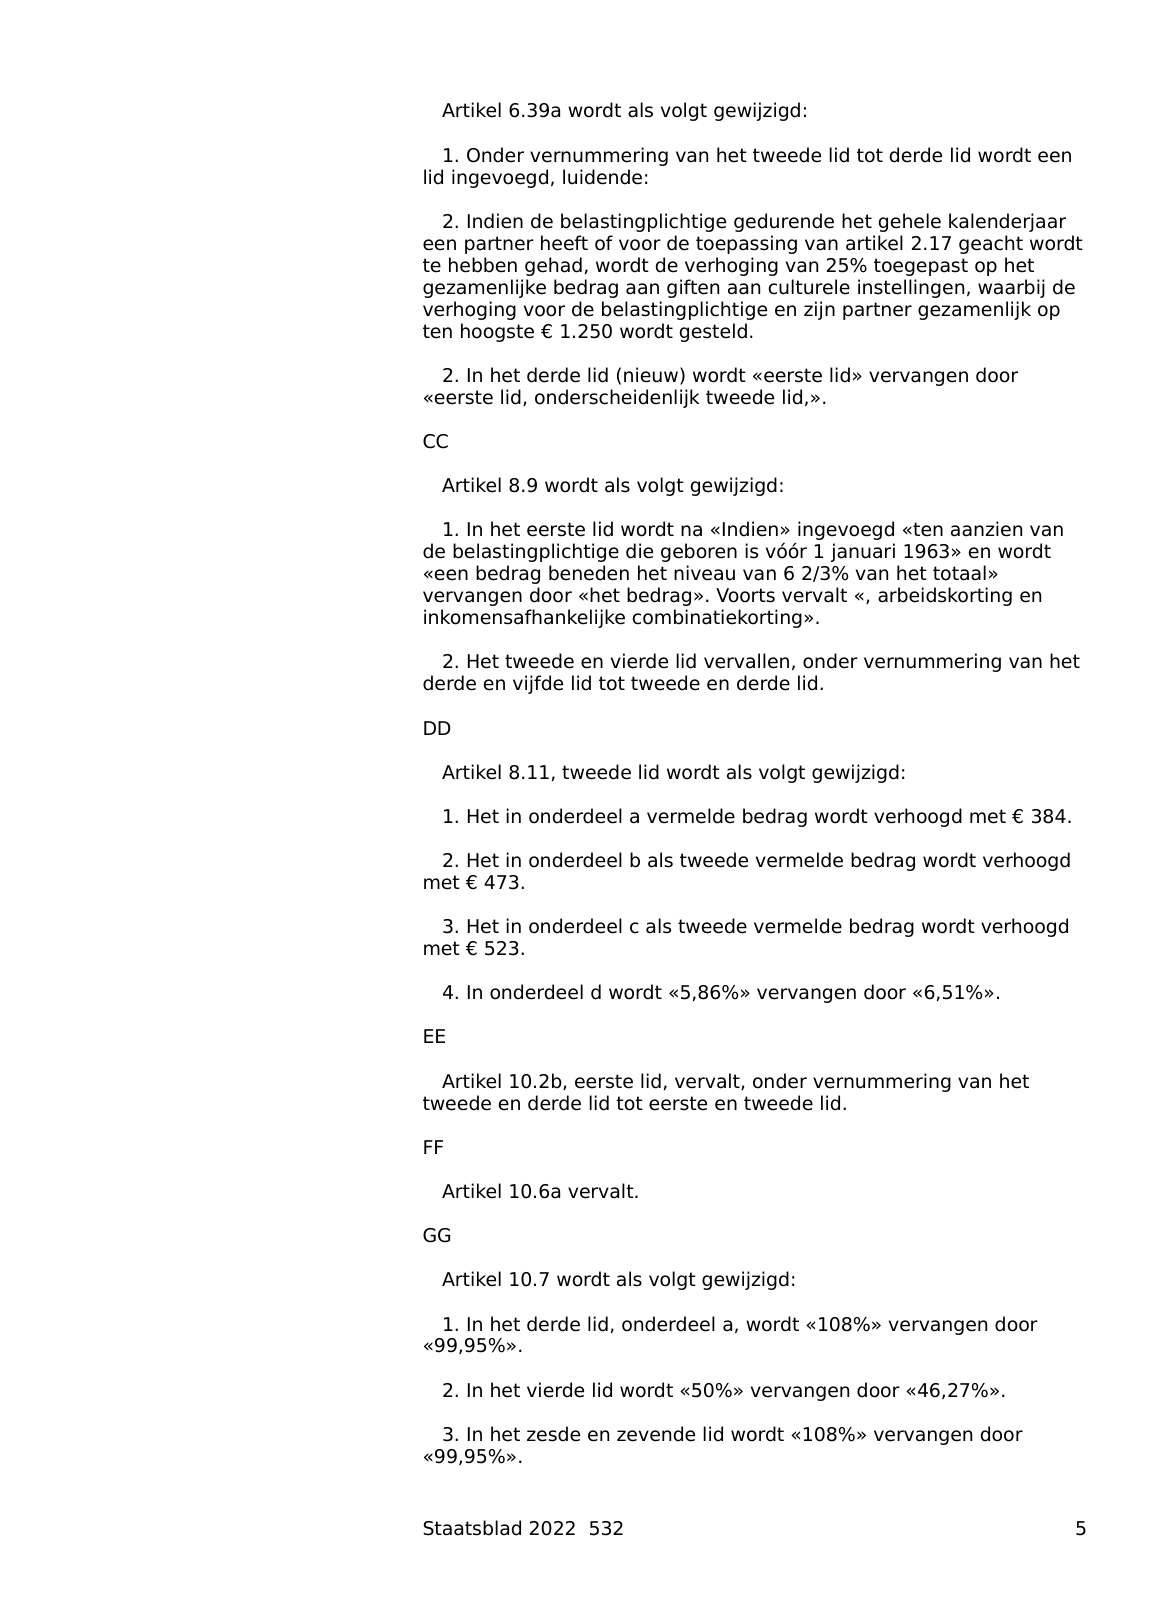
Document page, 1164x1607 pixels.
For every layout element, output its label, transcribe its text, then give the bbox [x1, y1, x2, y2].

text Artikel 8.11, tweede lid wordt als volgt gewijzigd: [422, 762, 1087, 784]
text 1. In het eerste lid wordt na «Indien» ingevoegd «ten aanzien van de belastingplichtige die geboren is vóór 1 januari 1963» en wordt «een bedrag beneden het niveau van 6 2/3% van het totaal» vervangen door «het bedrag». Voorts vervalt «, arbeidskorting en inkomensafhankelijke combinatiekorting». [422, 519, 1087, 629]
text 2. Het tweede en vierde lid vervallen, onder vernummering van het derde en vijfde lid tot tweede en derde lid. [422, 651, 1087, 695]
text 4. In onderdeel d wordt «5,86%» vervangen door «6,51%». [422, 982, 1087, 1004]
text FF [422, 1137, 1087, 1159]
text 1. Het in onderdeel a vermelde bedrag wordt verhoogd met € 384. [422, 806, 1087, 828]
text Artikel 10.6a vervalt. [422, 1181, 1087, 1203]
text Artikel 10.2b, eerste lid, vervalt, onder vernummering van het tweede en derde lid tot eerste en tweede lid. [422, 1071, 1087, 1114]
text 2. In het vierde lid wordt «50%» vervangen door «46,27%». [422, 1379, 1087, 1402]
text DD [422, 717, 1087, 739]
text 2. Het in onderdeel b als tweede vermelde bedrag wordt verhoogd met € 473. [422, 850, 1087, 894]
text Artikel 10.7 wordt als volgt gewijzigd: [422, 1269, 1087, 1291]
text GG [422, 1225, 1087, 1247]
text 3. Het in onderdeel c als tweede vermelde bedrag wordt verhoogd met € 523. [422, 916, 1087, 960]
text 2. Indien de belastingplichtige gedurende het gehele kalenderjaar een partner heeft of voor de toepassing van artikel 2.17 geacht wordt te hebben gehad, wordt de verhoging van 25% toegepast op het gezamenlijke bedrag aan giften aan culturele instellingen, waarbij de verhoging voor de belastingplichtige en zijn partner gezamenlijk op ten hoogste € 1.250 wordt gesteld. [422, 211, 1087, 343]
text CC [422, 431, 1087, 453]
text Artikel 8.9 wordt als volgt gewijzigd: [422, 475, 1087, 497]
text 1. Onder vernummering van het tweede lid tot derde lid wordt een lid ingevoegd, luidende: [422, 144, 1087, 188]
text 3. In het zesde en zevende lid wordt «108%» vervangen door «99,95%». [422, 1424, 1087, 1468]
text 2. In het derde lid (nieuw) wordt «eerste lid» vervangen door «eerste lid, onderscheidenlijk tweede lid,». [422, 365, 1087, 409]
text 1. In het derde lid, onderdeel a, wordt «108%» vervangen door «99,95%». [422, 1313, 1087, 1357]
text Artikel 6.39a wordt als volgt gewijzigd: [422, 100, 1087, 122]
text EE [422, 1026, 1087, 1048]
